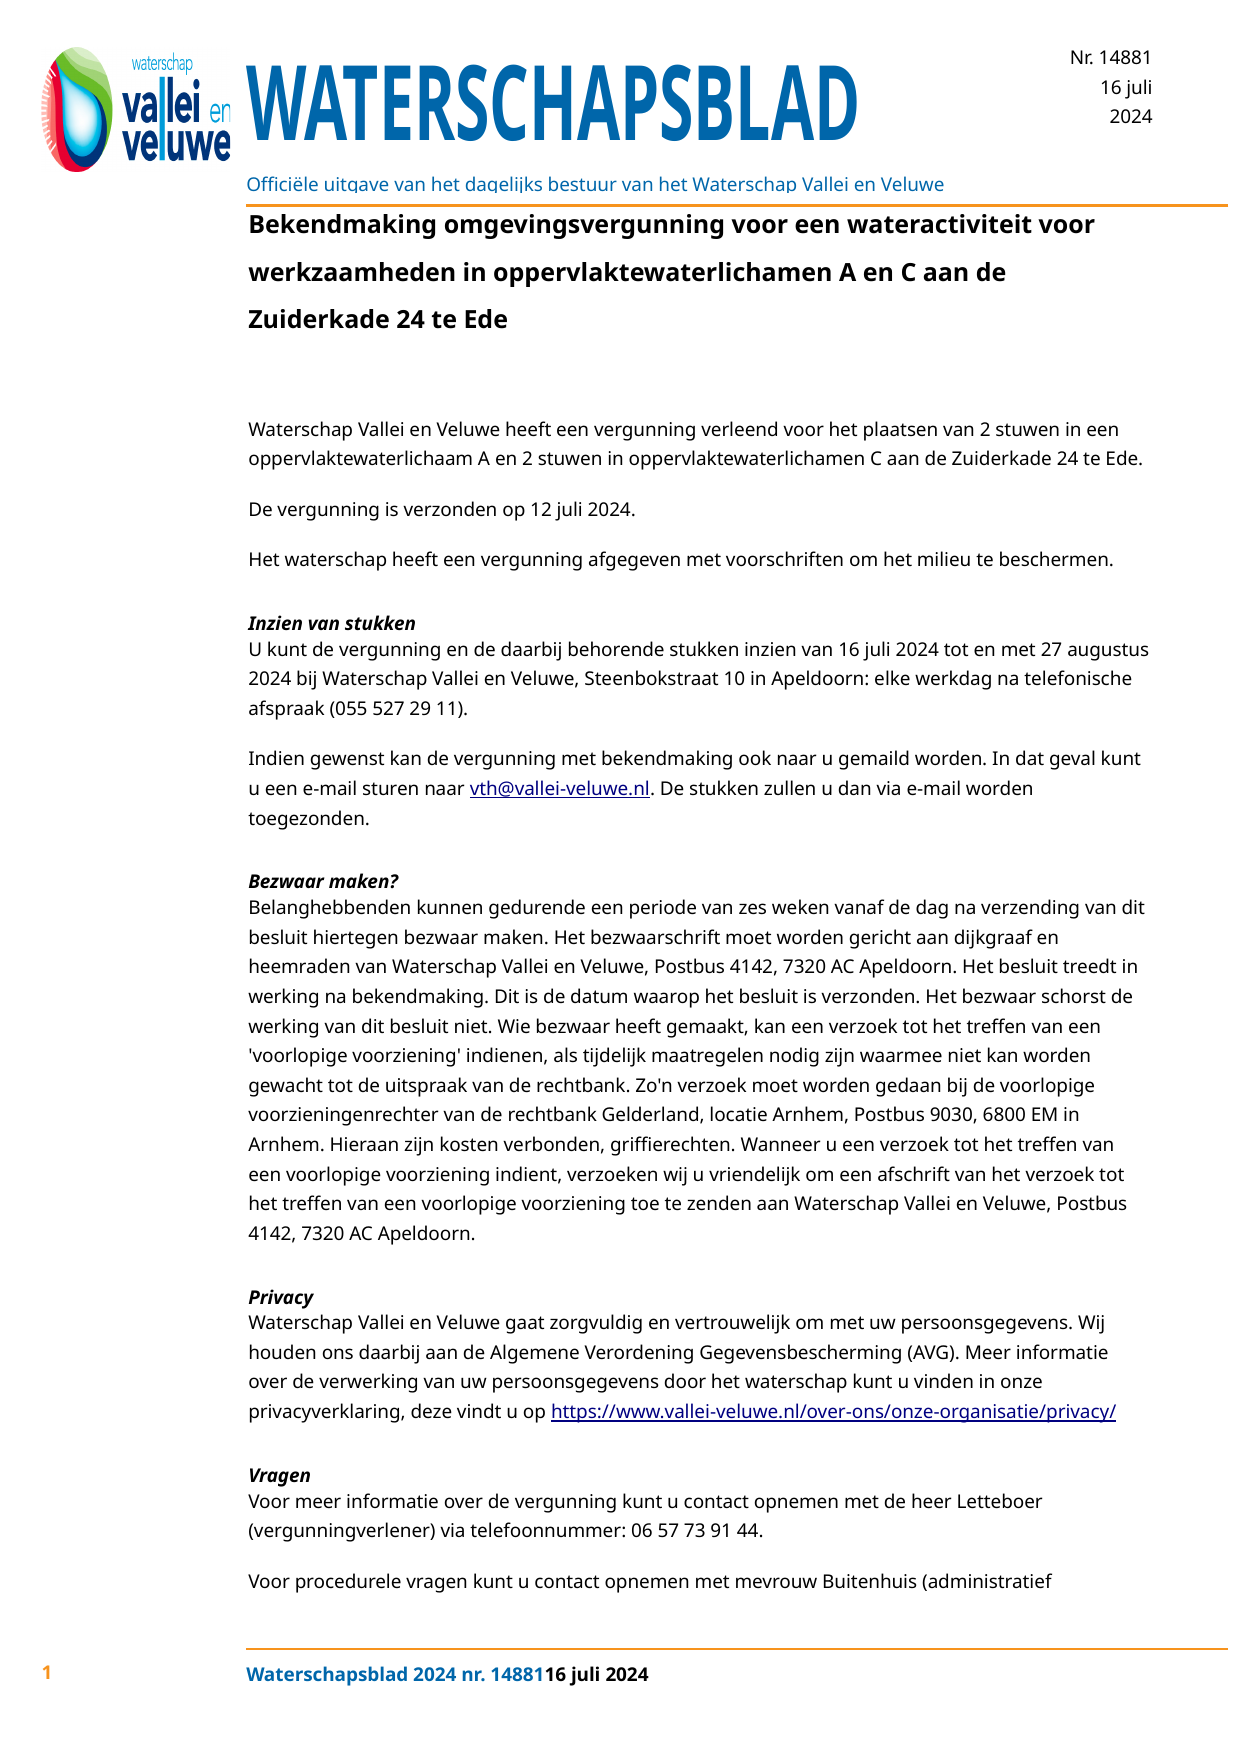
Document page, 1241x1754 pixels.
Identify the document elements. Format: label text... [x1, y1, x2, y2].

text Inzien van stukken [248, 610, 1152, 636]
text Privacy [248, 1284, 1152, 1309]
text Belanghebbenden kunnen gedurende een periode van zes weken vanaf de dag na verzending van dit besluit hiertegen bezwaar maken. Het bezwaarschrift moet worden gericht aan dijkgraaf en heemraden van Waterschap Vallei en Veluwe, Postbus 4142, 7320 AC Apeldoorn. Het besluit treedt in werking na bekendmaking. Dit is de datum waarop het besluit is verzonden. Het bezwaar schorst de werking van dit besluit niet. Wie bezwaar heeft gemaakt, kan een verzoek tot het treffen van een 'voorlopige voorziening' indienen, als tijdelijk maatregelen nodig zijn waarmee niet kan worden gewacht tot de uitspraak van de rechtbank. Zo'n verzoek moet worden gedaan bij de voorlopige voorzieningenrechter van de rechtbank Gelderland, locatie Arnhem, Postbus 9030, 6800 EM in Arnhem. Hieraan zijn kosten verbonden, griffierechten. Wanneer u een verzoek tot het treffen van een voorlopige voorziening indient, verzoeken wij u vriendelijk om een afschrift van het verzoek tot het treffen van een voorlopige voorziening toe te zenden aan Waterschap Vallei en Veluwe, Postbus 4142, 7320 AC Apeldoorn. [248, 894, 1152, 1246]
text Indien gewenst kan de vergunning met bekendmaking ook naar u gemaild worden. In dat geval kunt u een e-mail sturen naar vth@vallei-veluwe.nl. De stukken zullen u dan via e-mail worden toegezonden. [248, 746, 1152, 831]
picture [41, 47, 231, 172]
text De vergunning is verzonden op 12 juli 2024. [248, 496, 1152, 522]
text Bekendmaking omgevingsvergunning voor een wateractiviteit voor werkzaamheden in oppervlaktewaterlichamen A en C aan de Zuiderkade 24 te Ede [248, 207, 1152, 336]
text Bezwaar maken? [248, 869, 1152, 894]
text Voor meer informatie over de vergunning kunt u contact opnemen met de heer Letteboer (vergunningverlener) via telefoonnummer: 06 57 73 91 44. [248, 1488, 1152, 1543]
text Voor procedurele vragen kunt u contact opnemen met mevrouw Buitenhuis (administratief [248, 1568, 1152, 1594]
text Waterschap Vallei en Veluwe heeft een vergunning verleend voor het plaatsen van 2 stuwen in een oppervlaktewaterlichaam A en 2 stuwen in oppervlaktewaterlichamen C aan de Zuiderkade 24 te Ede. [248, 416, 1152, 471]
text Waterschap Vallei en Veluwe gaat zorgvuldig en vertrouwelijk om met uw persoonsgegevens. Wij houden ons daarbij aan de Algemene Verordening Gegevensbescherming (AVG). Meer informatie over de verwerking van uw persoonsgegevens door het waterschap kunt u vinden in onze privacyverklaring, deze vindt u op https://www.vallei-veluwe.nl/over-ons/onze-organisatie/privacy/ [248, 1309, 1152, 1424]
text Vragen [248, 1462, 1152, 1488]
text Het waterschap heeft een vergunning afgegeven met voorschriften om het milieu te beschermen. [248, 546, 1152, 572]
text U kunt de vergunning en de daarbij behorende stukken inzien van 16 juli 2024 tot en met 27 augustus 2024 bij Waterschap Vallei en Veluwe, Steenbokstraat 10 in Apeldoorn: elke werkdag na telefonische afspraak (055 527 29 11). [248, 636, 1152, 721]
